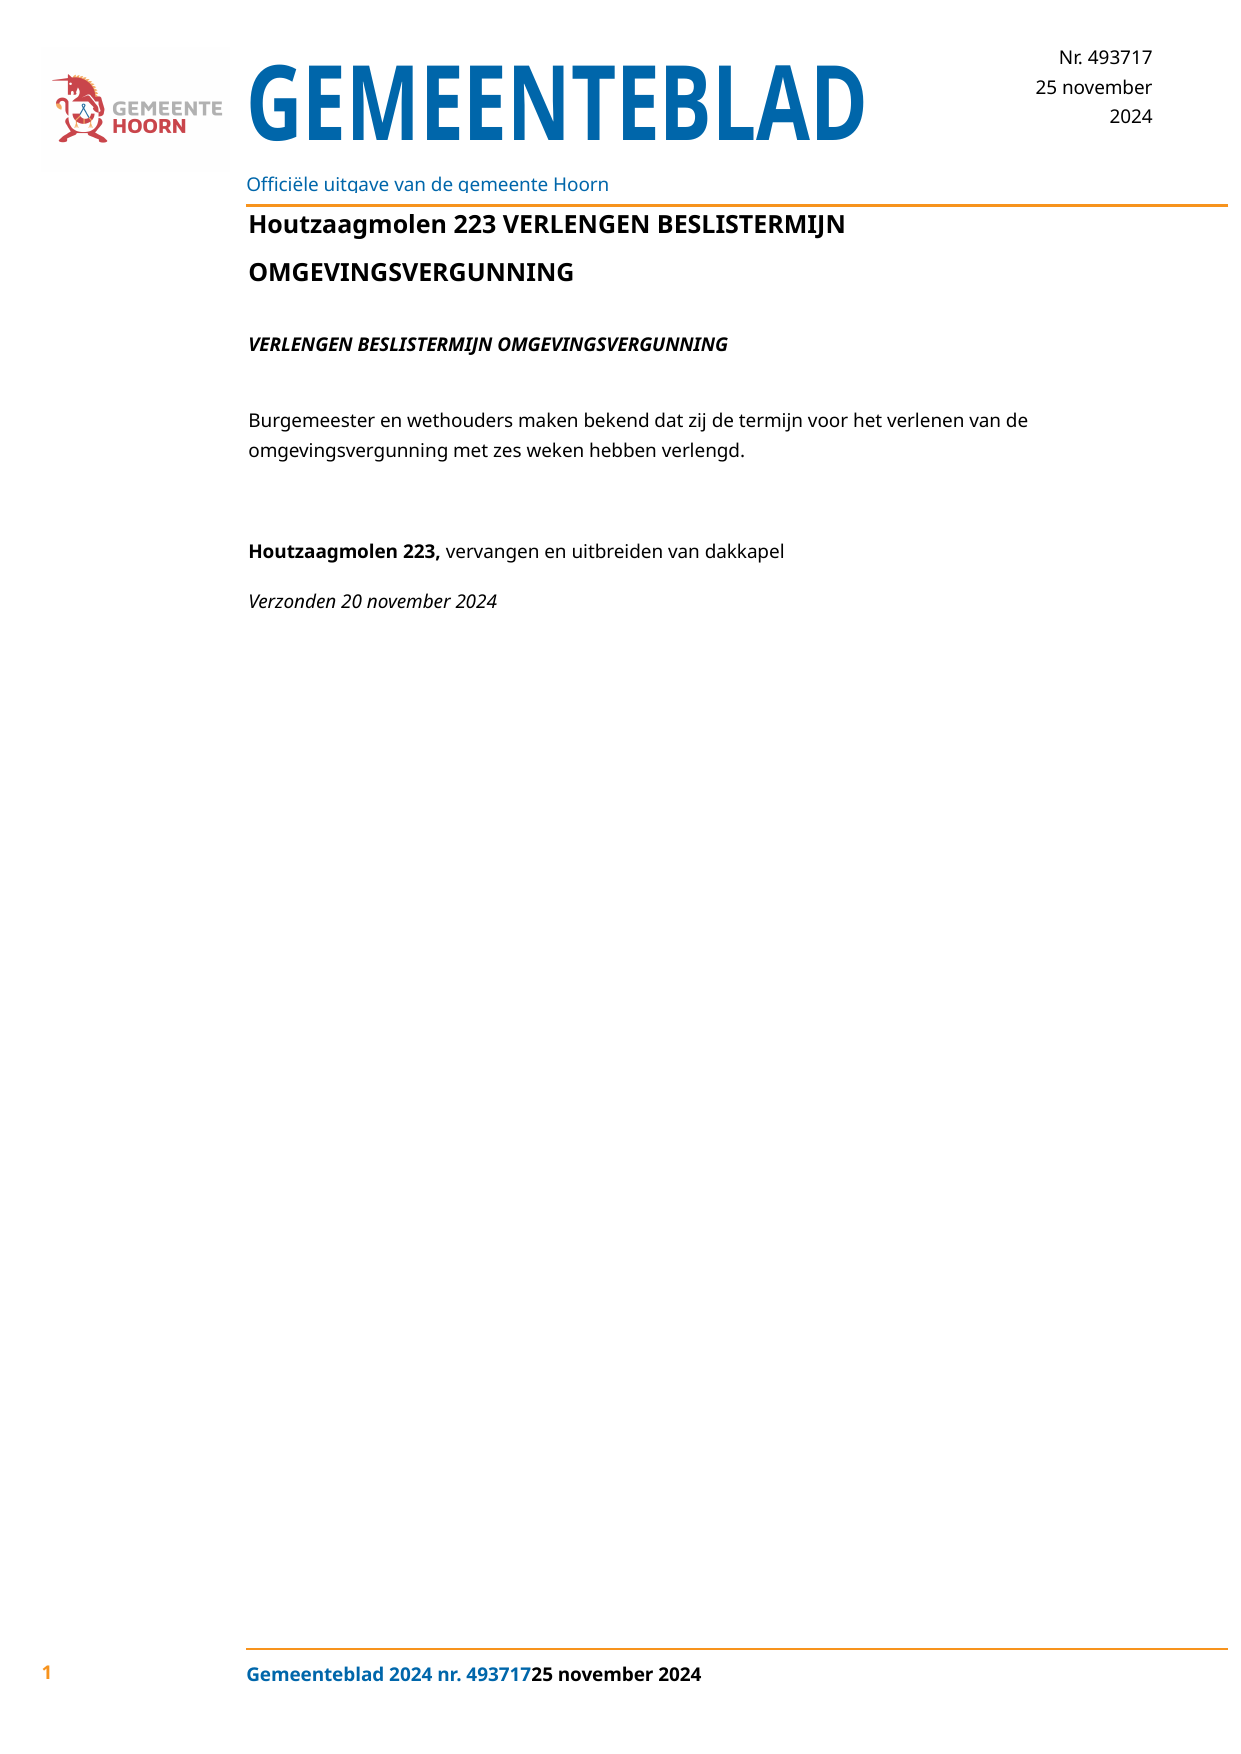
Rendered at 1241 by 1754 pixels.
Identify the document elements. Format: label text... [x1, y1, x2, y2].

picture [41, 47, 231, 172]
text Verzonden 20 november 2024 [248, 588, 1152, 614]
text Houtzaagmolen 223 VERLENGEN BESLISTERMIJN OMGEVINGSVERGUNNING [248, 207, 1152, 288]
text VERLENGEN BESLISTERMIJN OMGEVINGSVERGUNNING [248, 331, 1152, 357]
text Burgemeester en wethouders maken bekend dat zij de termijn voor het verlenen van de omgevingsvergunning met zes weken hebben verlengd. [248, 408, 1152, 463]
text Houtzaagmolen 223, vervangen en uitbreiden van dakkapel [248, 538, 1152, 564]
